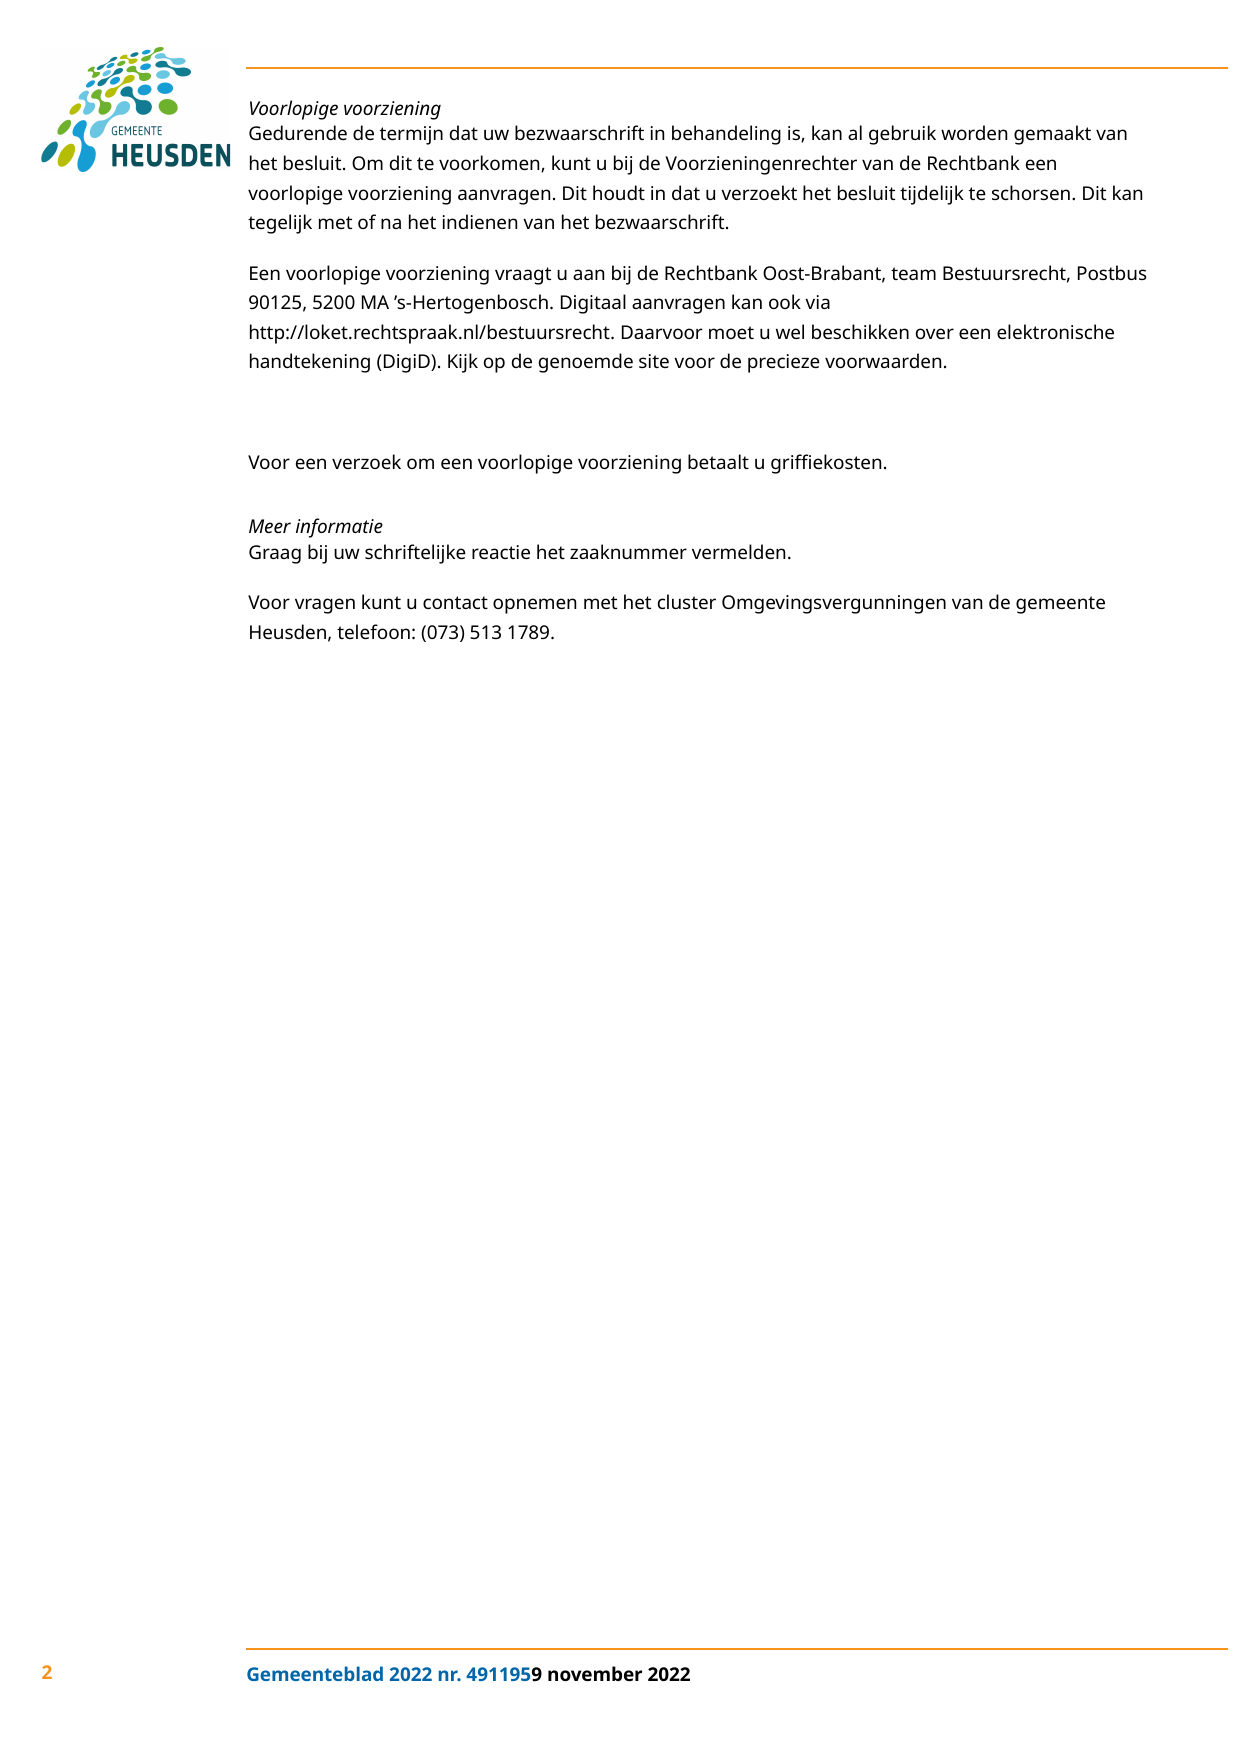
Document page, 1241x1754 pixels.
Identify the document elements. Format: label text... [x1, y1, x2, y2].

text Een voorlopige voorziening vraagt u aan bij de Rechtbank Oost-Brabant, team Bestuursrecht, Postbus 90125, 5200 MA ’s-Hertogenbosch. Digitaal aanvragen kan ook via http://loket.rechtspraak.nl/bestuursrecht. Daarvoor moet u wel beschikken over een elektronische handtekening (DigiD). Kijk op de genoemde site voor de precieze voorwaarden. [248, 260, 1152, 374]
text Voor vragen kunt u contact opnemen met het cluster Omgevingsvergunningen van de gemeente Heusden, telefoon: (073) 513 1789. [248, 589, 1152, 645]
text Meer informatie [248, 513, 1152, 539]
text Voor een verzoek om een voorlopige voorziening betaalt u griffiekosten. [248, 449, 1152, 475]
text Gedurende de termijn dat uw bezwaarschrift in behandeling is, kan al gebruik worden gemaakt van het besluit. Om dit te voorkomen, kunt u bij de Voorzieningenrechter van de Rechtbank een voorlopige voorziening aanvragen. Dit houdt in dat u verzoekt het besluit tijdelijk te schorsen. Dit kan tegelijk met of na het indienen van het bezwaarschrift. [248, 121, 1152, 235]
picture [41, 47, 231, 172]
text Graag bij uw schriftelijke reactie het zaaknummer vermelden. [248, 539, 1152, 565]
text Voorlopige voorziening [248, 95, 1152, 121]
